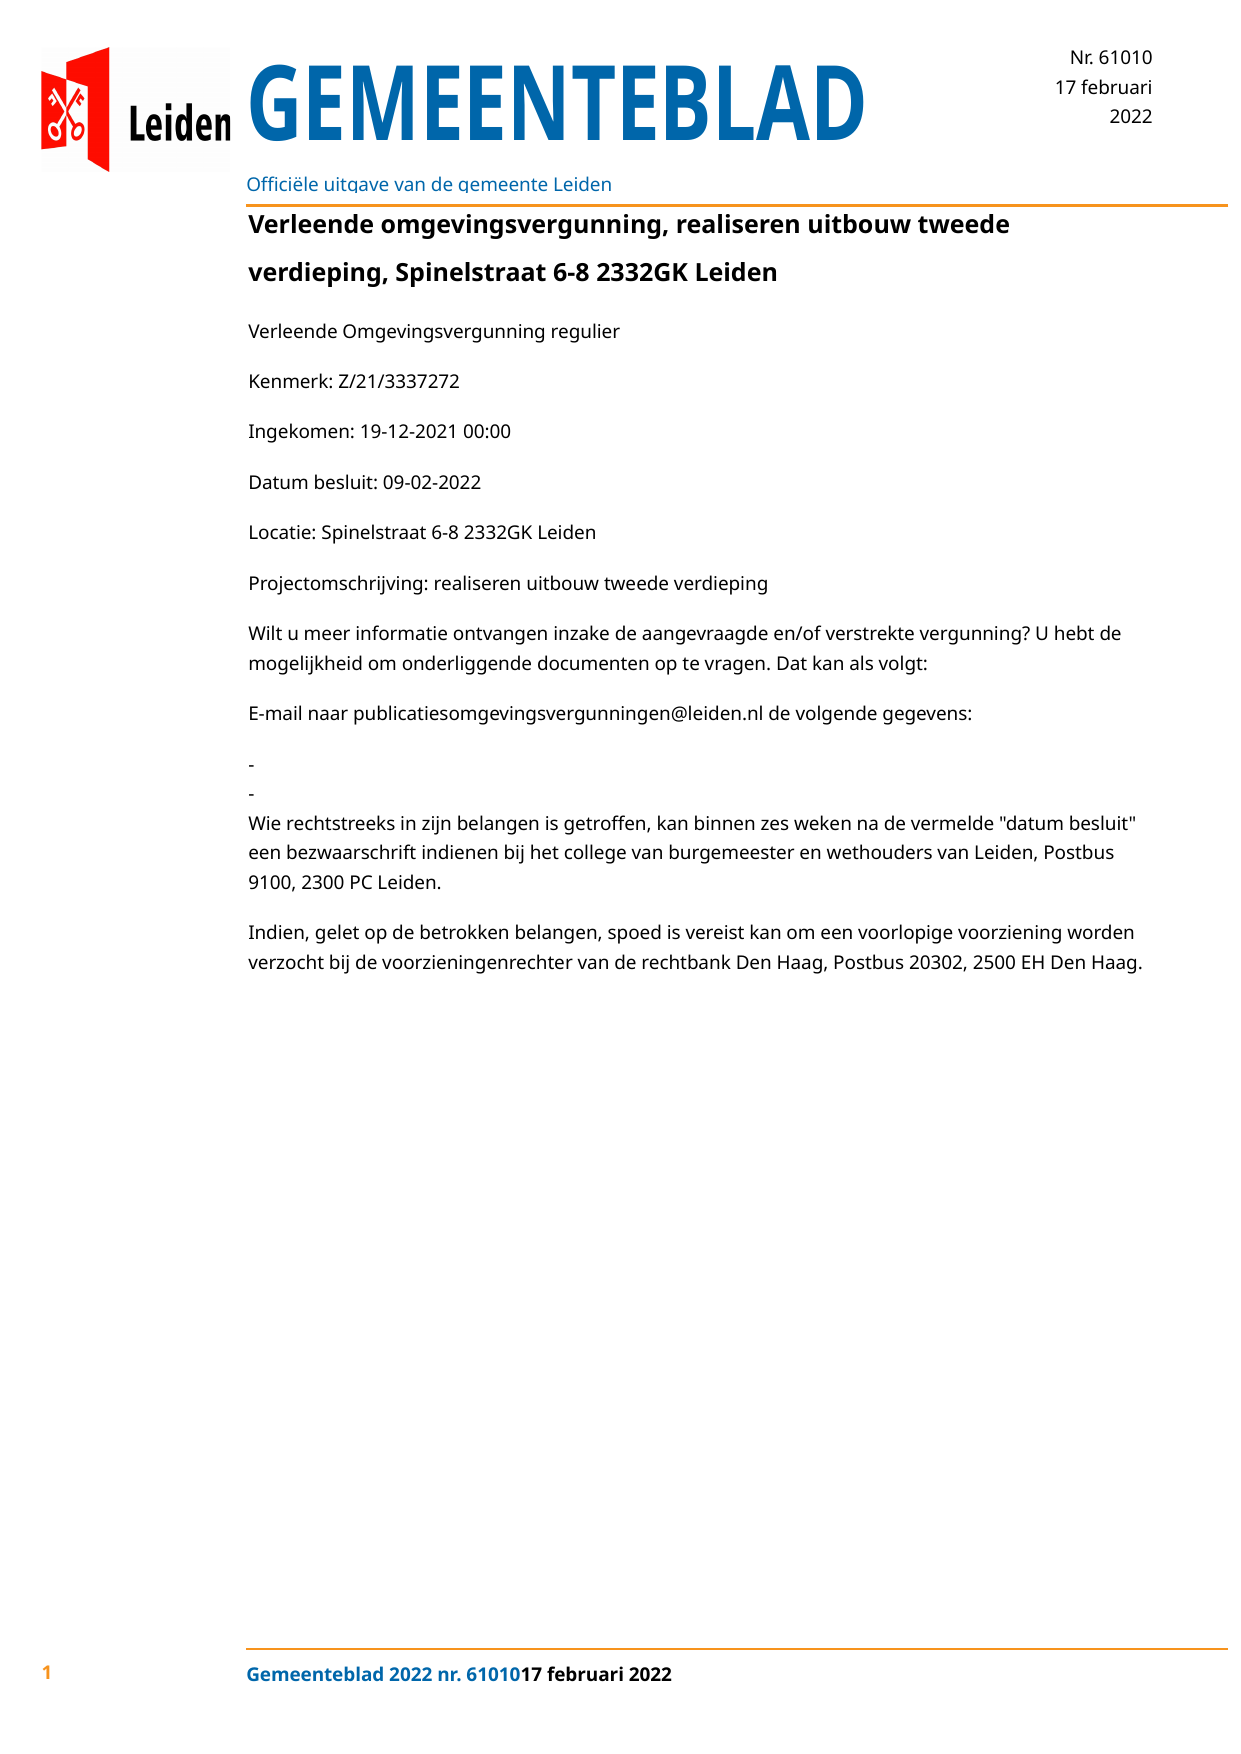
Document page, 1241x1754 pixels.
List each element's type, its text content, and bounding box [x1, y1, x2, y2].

picture [41, 47, 231, 172]
text Projectomschrijving: realiseren uitbouw tweede verdieping [248, 570, 1152, 596]
text Locatie: Spinelstraat 6-8 2332GK Leiden [248, 519, 1152, 545]
text Kenmerk: Z/21/3337272 [248, 368, 1152, 394]
text Wie rechtstreeks in zijn belangen is getroffen, kan binnen zes weken na de vermelde "datum besluit" een bezwaarschrift indienen bij het college van burgemeester en wethouders van Leiden, Postbus 9100, 2300 PC Leiden. [248, 810, 1152, 895]
text Indien, gelet op de betrokken belangen, spoed is vereist kan om een voorlopige voorziening worden verzocht bij de voorzieningenrechter van de rechtbank Den Haag, Postbus 20302, 2500 EH Den Haag. [248, 919, 1152, 975]
text Verleende omgevingsvergunning, realiseren uitbouw tweede verdieping, Spinelstraat 6-8 2332GK Leiden [248, 207, 1152, 288]
text Ingekomen: 19-12-2021 00:00 [248, 419, 1152, 444]
text E-mail naar publicatiesomgevingsvergunningen@leiden.nl de volgende gegevens: [248, 700, 1152, 726]
text Datum besluit: 09-02-2022 [248, 469, 1152, 495]
text Wilt u meer informatie ontvangen inzake de aangevraagde en/of verstrekte vergunning? U hebt de mogelijkheid om onderliggende documenten op te vragen. Dat kan als volgt: [248, 620, 1152, 676]
text Verleende Omgevingsvergunning regulier [248, 318, 1152, 344]
